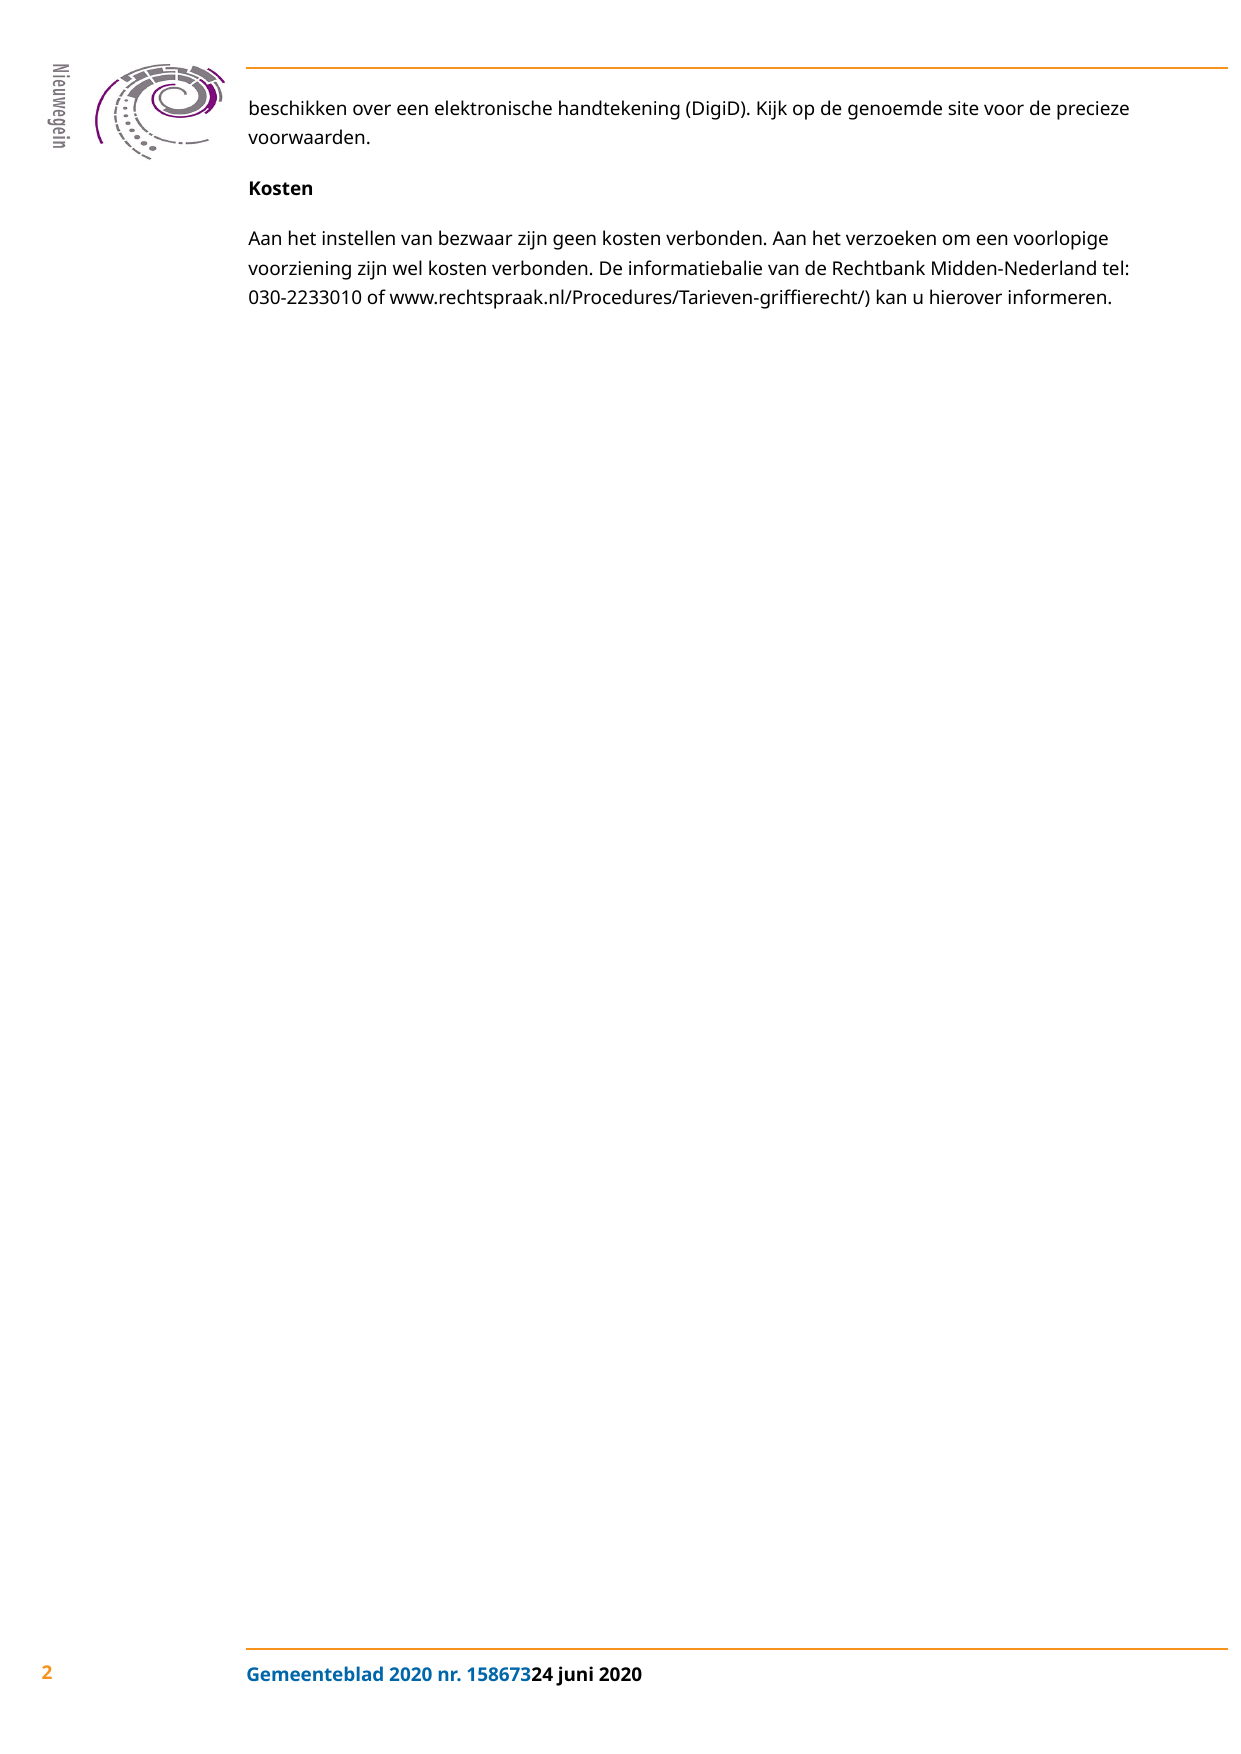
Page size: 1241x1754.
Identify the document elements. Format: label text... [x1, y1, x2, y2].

text Aan het instellen van bezwaar zijn geen kosten verbonden. Aan het verzoeken om een voorlopige voorziening zijn wel kosten verbonden. De informatiebalie van de Rechtbank Midden-Nederland tel: 030-2233010 of www.rechtspraak.nl/Procedures/Tarieven-griffierecht/) kan u hierover informeren. [248, 225, 1152, 310]
picture [41, 47, 231, 172]
text Kosten [248, 175, 1152, 201]
text beschikken over een elektronische handtekening (DigiD). Kijk op de genoemde site voor de precieze voorwaarden. [248, 95, 1152, 150]
